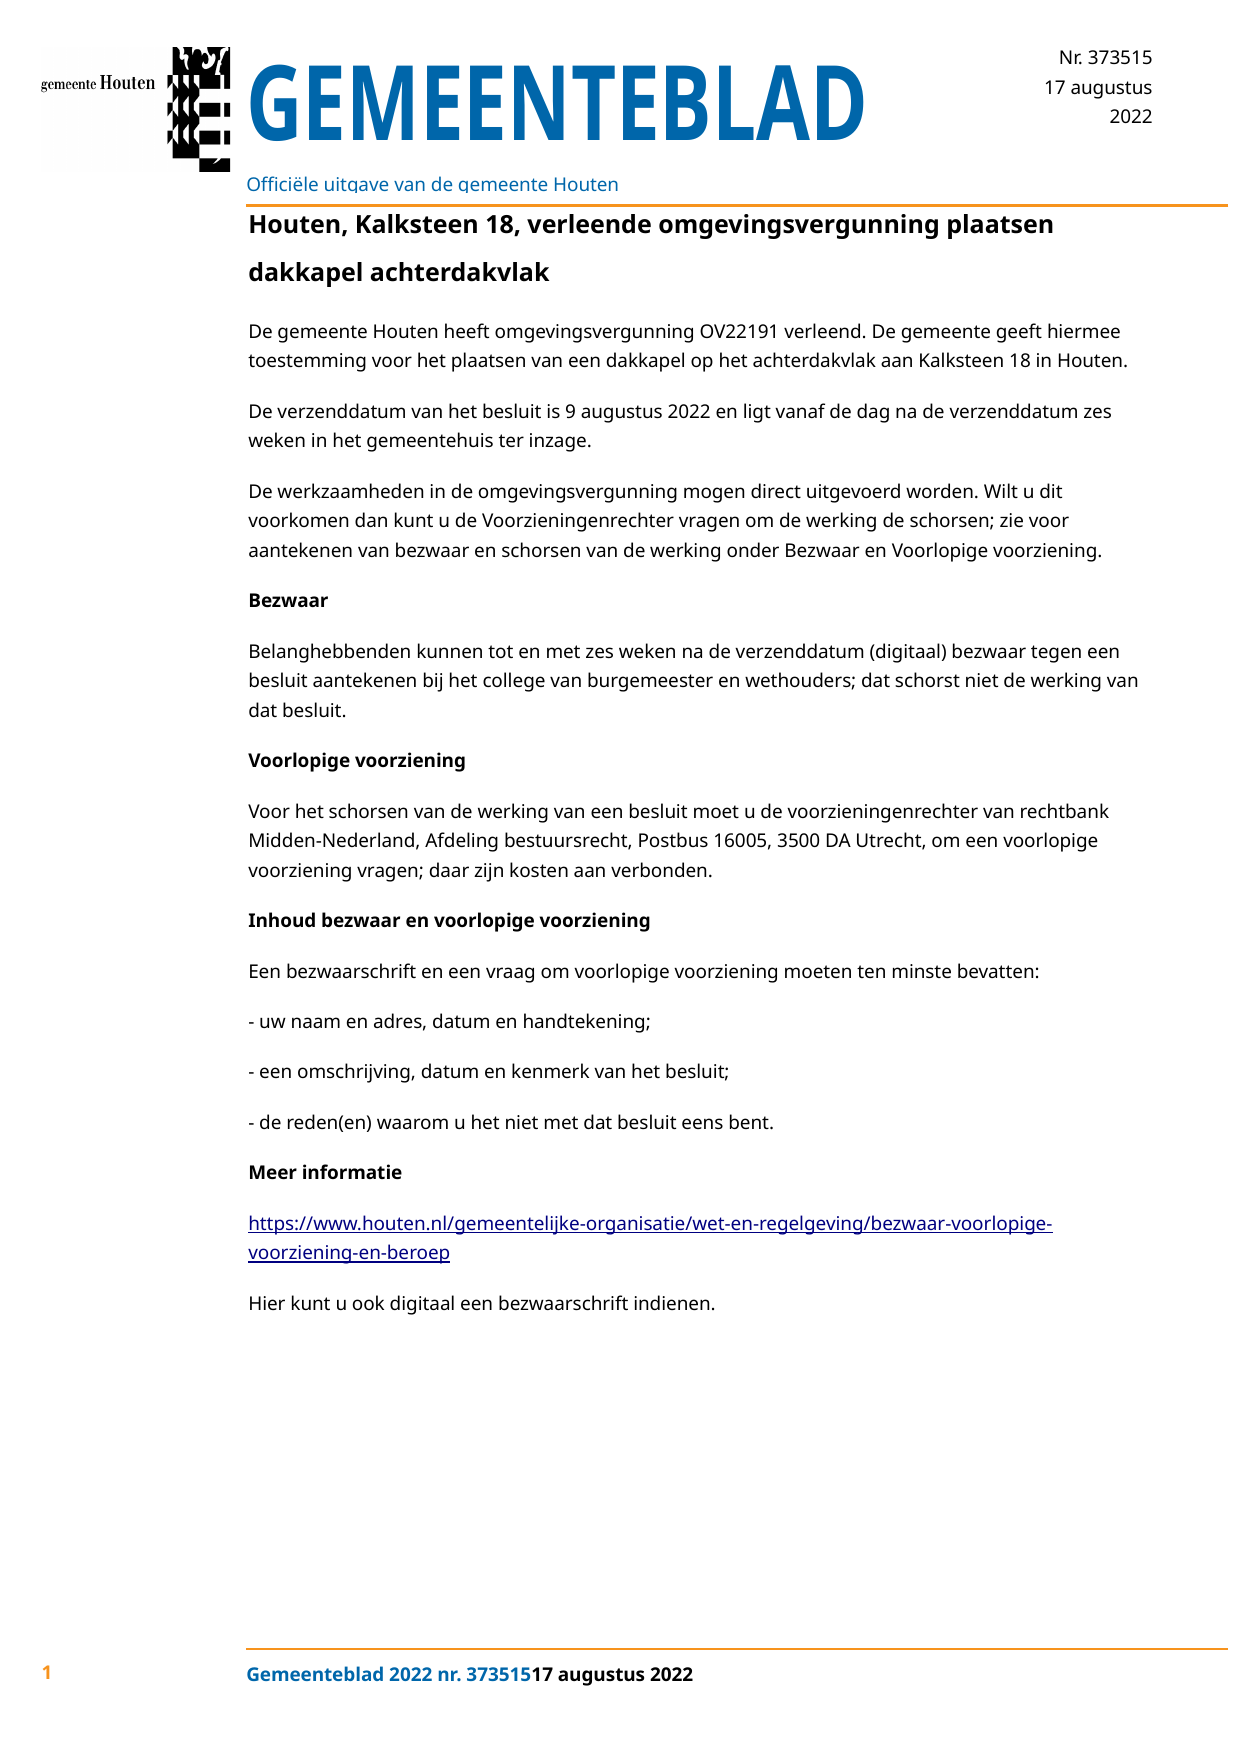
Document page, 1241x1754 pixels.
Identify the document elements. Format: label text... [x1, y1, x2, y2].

text Hier kunt u ook digitaal een bezwaarschrift indienen. [248, 1290, 1152, 1316]
text Bezwaar [248, 587, 1152, 613]
text Voorlopige voorziening [248, 747, 1152, 773]
text Belanghebbenden kunnen tot en met zes weken na de verzenddatum (digitaal) bezwaar tegen een besluit aantekenen bij het college van burgemeester en wethouders; dat schorst niet de werking van dat besluit. [248, 638, 1152, 723]
text De gemeente Houten heeft omgevingsvergunning OV22191 verleend. De gemeente geeft hiermee toestemming voor het plaatsen van een dakkapel op het achterdakvlak aan Kalksteen 18 in Houten. [248, 318, 1152, 373]
text Meer informatie [248, 1159, 1152, 1185]
text - uw naam en adres, datum en handtekening; [248, 1008, 1152, 1034]
text Een bezwaarschrift en een vraag om voorlopige voorziening moeten ten minste bevatten: [248, 958, 1152, 984]
text Inhoud bezwaar en voorlopige voorziening [248, 907, 1152, 933]
text Voor het schorsen van de werking van een besluit moet u de voorzieningenrechter van rechtbank Midden-Nederland, Afdeling bestuursrecht, Postbus 16005, 3500 DA Utrecht, om een voorlopige voorziening vragen; daar zijn kosten aan verbonden. [248, 798, 1152, 883]
text - de reden(en) waarom u het niet met dat besluit eens bent. [248, 1109, 1152, 1135]
picture [41, 47, 231, 172]
text - een omschrijving, datum en kenmerk van het besluit; [248, 1059, 1152, 1084]
text https://www.houten.nl/gemeentelijke-organisatie/wet-en-regelgeving/bezwaar-voorlopige-voorziening-en-beroep [248, 1210, 1152, 1265]
text Houten, Kalksteen 18, verleende omgevingsvergunning plaatsen dakkapel achterdakvlak [248, 207, 1152, 288]
text De werkzaamheden in de omgevingsvergunning mogen direct uitgevoerd worden. Wilt u dit voorkomen dan kunt u de Voorzieningenrechter vragen om de werking de schorsen; zie voor aantekenen van bezwaar en schorsen van de werking onder Bezwaar en Voorlopige voorziening. [248, 478, 1152, 563]
text De verzenddatum van het besluit is 9 augustus 2022 en ligt vanaf de dag na de verzenddatum zes weken in het gemeentehuis ter inzage. [248, 398, 1152, 453]
